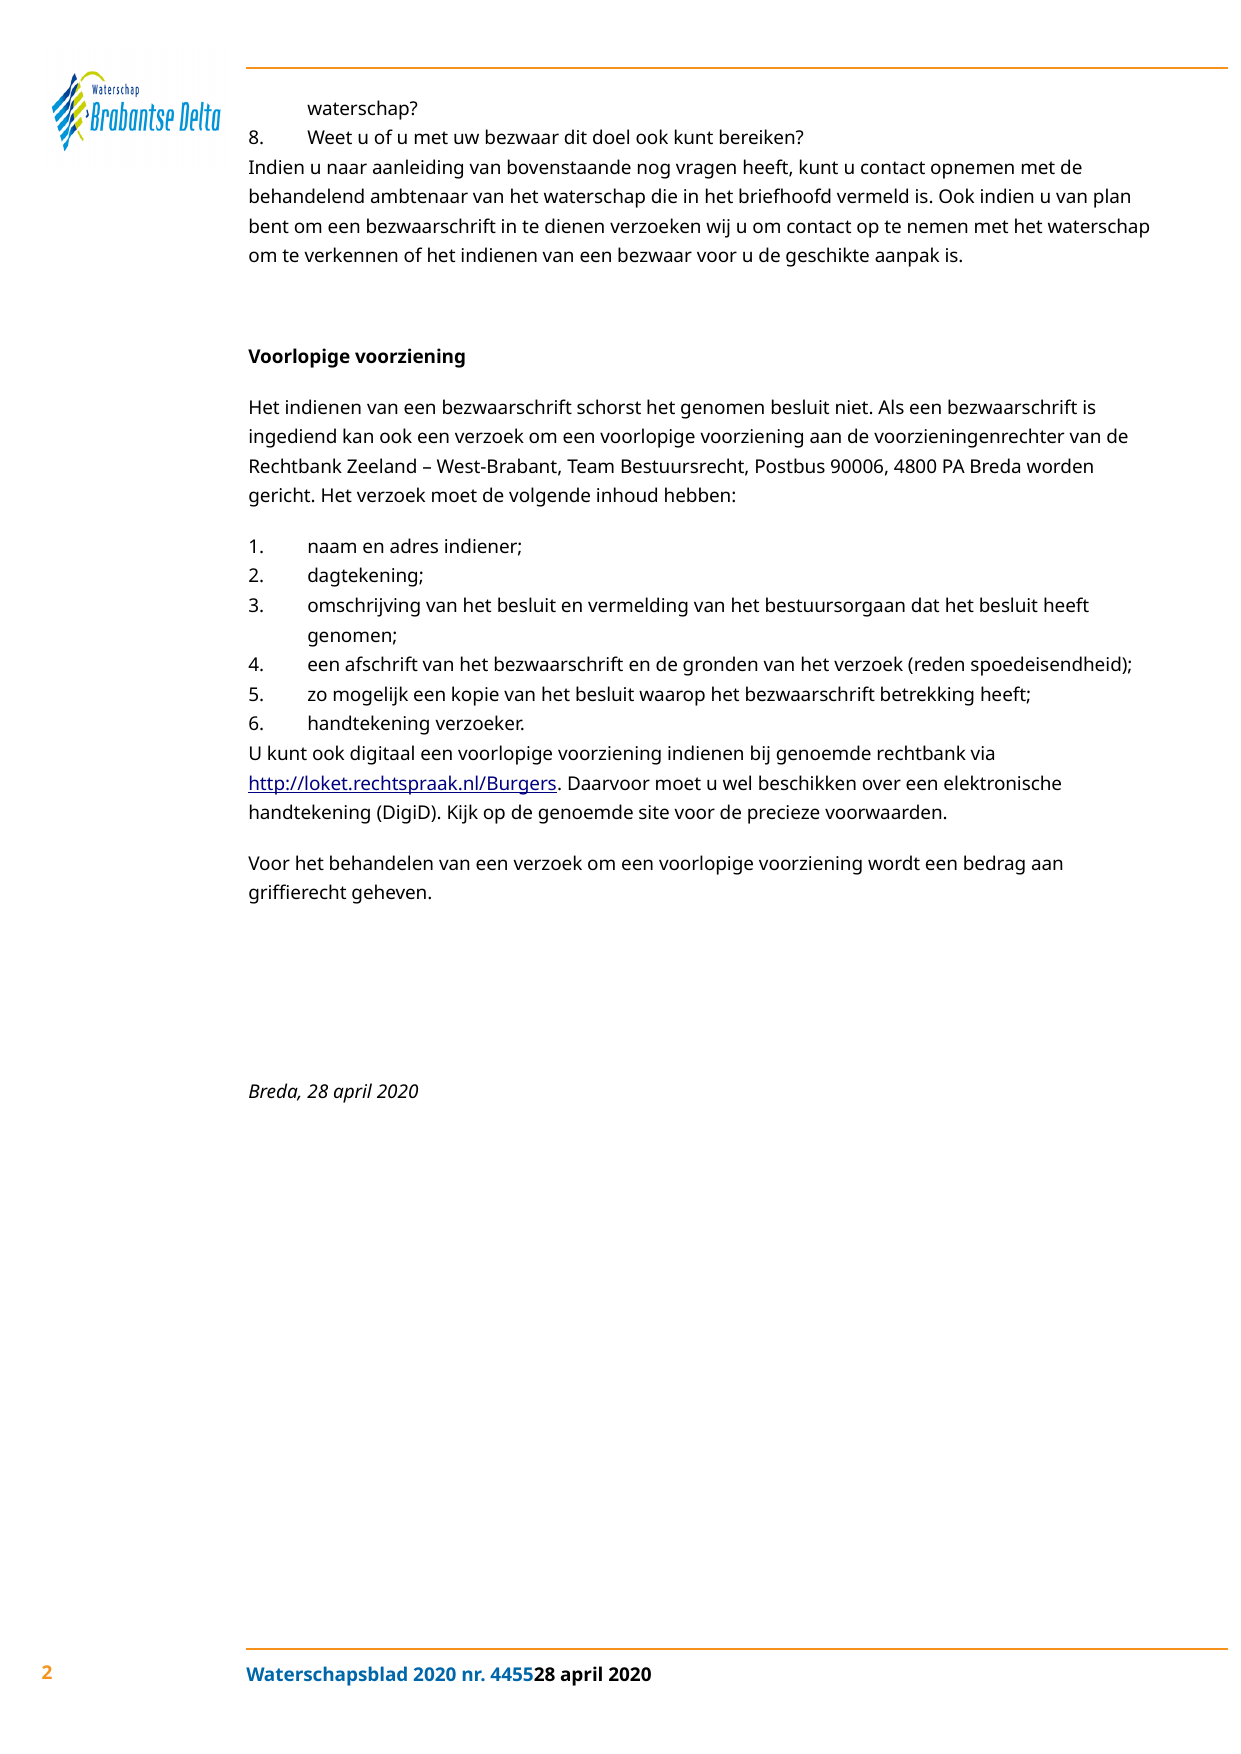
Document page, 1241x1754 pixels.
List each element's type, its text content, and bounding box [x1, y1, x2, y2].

list dagtekening; [248, 563, 1152, 588]
list waterschap? [248, 95, 1152, 121]
list een afschrift van het bezwaarschrift en de gronden van het verzoek (reden spoedeisendheid); [248, 651, 1152, 677]
list zo mogelijk een kopie van het besluit waarop het bezwaarschrift betrekking heeft; [248, 681, 1152, 707]
text Het indienen van een bezwaarschrift schorst het genomen besluit niet. Als een bezwaarschrift is ingediend kan ook een verzoek om een voorlopige voorziening aan de voorzieningenrechter van de Rechtbank Zeeland – West-Brabant, Team Bestuursrecht, Postbus 90006, 4800 PA Breda worden gericht. Het verzoek moet de volgende inhoud hebben: [248, 394, 1152, 508]
text Voor het behandelen van een verzoek om een voorlopige voorziening wordt een bedrag aan griffierecht geheven. [248, 850, 1152, 905]
list naam en adres indiener; [248, 533, 1152, 559]
list handtekening verzoeker. [248, 711, 1152, 736]
list Weet u of u met uw bezwaar dit doel ook kunt bereiken? [248, 124, 1152, 150]
picture [41, 47, 231, 172]
list omschrijving van het besluit en vermelding van het bestuursorgaan dat het besluit heeft genomen; [248, 592, 1152, 648]
text Breda, 28 april 2020 [248, 1078, 1152, 1104]
text U kunt ook digitaal een voorlopige voorziening indienen bij genoemde rechtbank via http://loket.rechtspraak.nl/Burgers. Daarvoor moet u wel beschikken over een elektronische handtekening (DigiD). Kijk op de genoemde site voor de precieze voorwaarden. [248, 740, 1152, 825]
text Voorlopige voorziening [248, 343, 1152, 369]
text Indien u naar aanleiding van bovenstaande nog vragen heeft, kunt u contact opnemen met de behandelend ambtenaar van het waterschap die in het briefhoofd vermeld is. Ook indien u van plan bent om een bezwaarschrift in te dienen verzoeken wij u om contact op te nemen met het waterschap om te verkennen of het indienen van een bezwaar voor u de geschikte aanpak is. [248, 154, 1152, 268]
